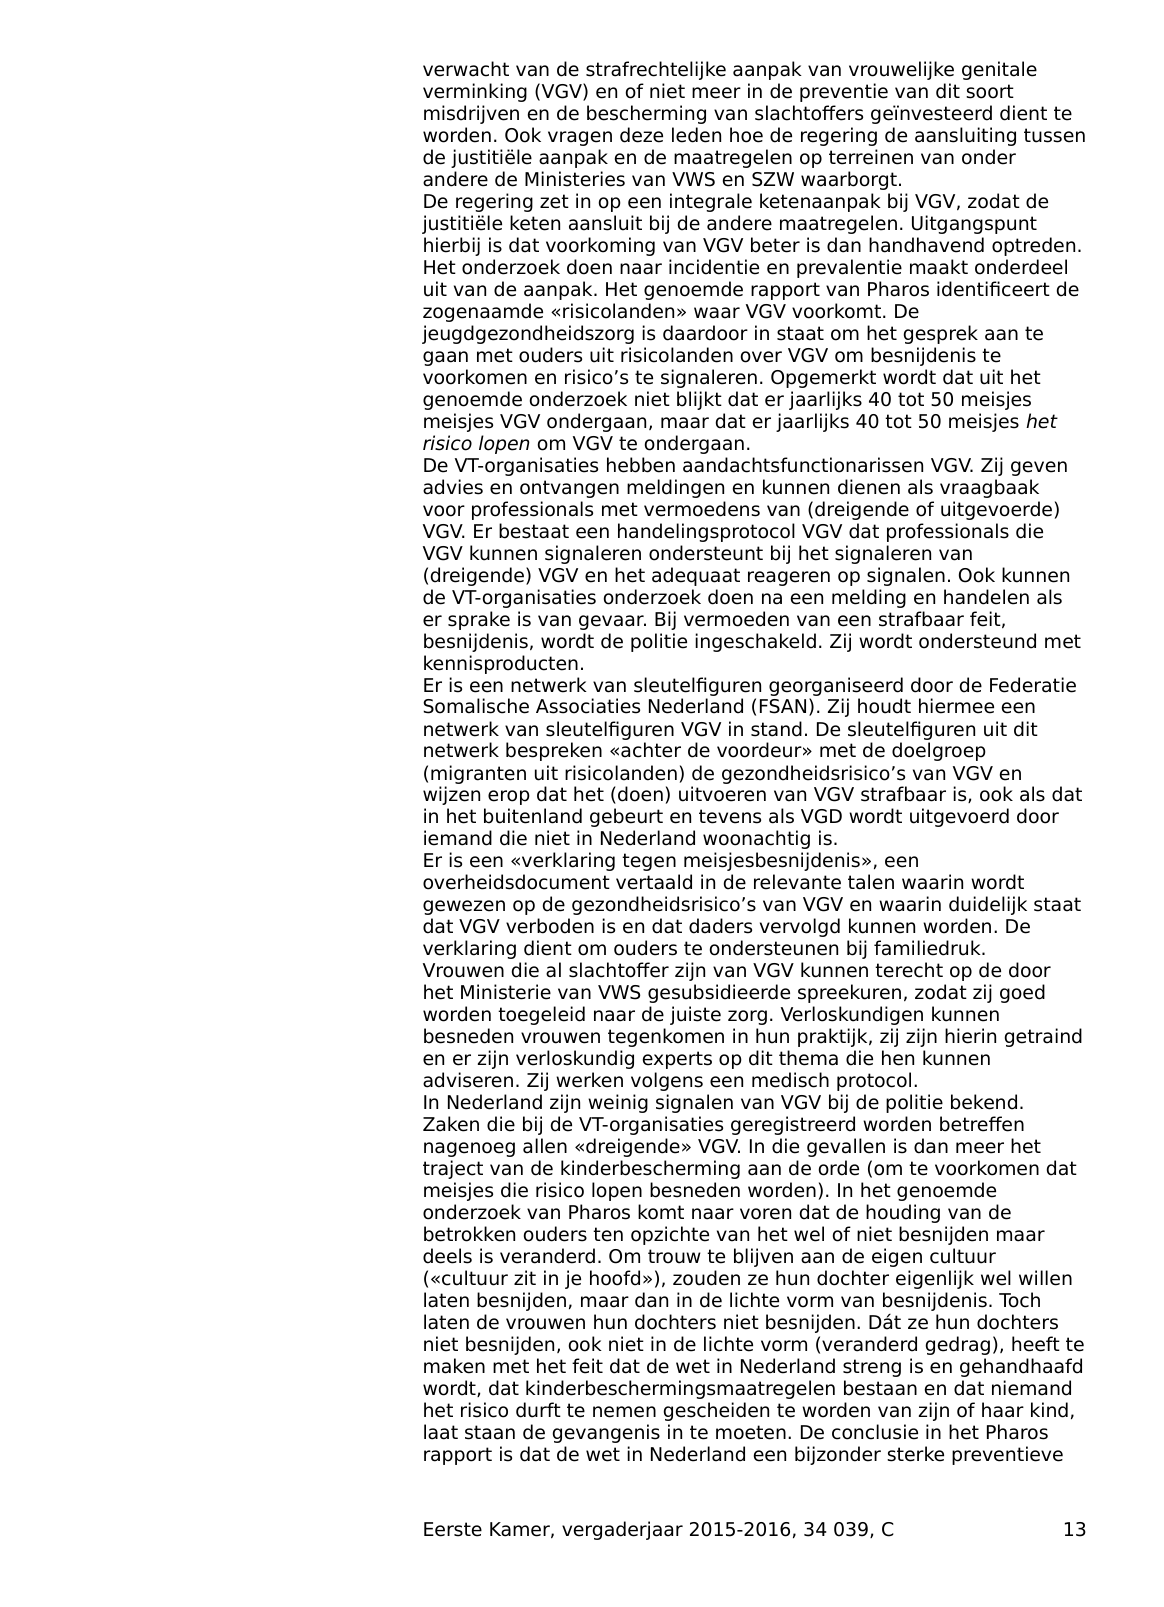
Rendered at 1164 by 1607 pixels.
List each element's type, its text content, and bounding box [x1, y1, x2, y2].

text Er is een «verklaring tegen meisjesbesnijdenis», een overheidsdocument vertaald in de relevante talen waarin wordt gewezen op de gezondheidsrisico’s van VGV en waarin duidelijk staat dat VGV verboden is en dat daders vervolgd kunnen worden. De verklaring dient om ouders te ondersteunen bij familiedruk. [422, 850, 1087, 960]
text In Nederland zijn weinig signalen van VGV bij de politie bekend. Zaken die bij de VT-organisaties geregistreerd worden betreffen nagenoeg allen «dreigende» VGV. In die gevallen is dan meer het traject van de kinderbescherming aan de orde (om te voorkomen dat meisjes die risico lopen besneden worden). In het genoemde onderzoek van Pharos komt naar voren dat de houding van de betrokken ouders ten opzichte van het wel of niet besnijden maar deels is veranderd. Om trouw te blijven aan de eigen cultuur («cultuur zit in je hoofd»), zouden ze hun dochter eigenlijk wel willen laten besnijden, maar dan in de lichte vorm van besnijdenis. Toch laten de vrouwen hun dochters niet besnijden. Dát ze hun dochters niet besnijden, ook niet in de lichte vorm (veranderd gedrag), heeft te maken met het feit dat de wet in Nederland streng is en gehandhaafd wordt, dat kinderbeschermingsmaatregelen bestaan en dat niemand het risico durft te nemen gescheiden te worden van zijn of haar kind, laat staan de gevangenis in te moeten. De conclusie in het Pharos rapport is dat de wet in Nederland een bijzonder sterke preventieve [422, 1092, 1087, 1466]
text De VT-organisaties hebben aandachtsfunctionarissen VGV. Zij geven advies en ontvangen meldingen en kunnen dienen als vraagbaak voor professionals met vermoedens van (dreigende of uitgevoerde) VGV. Er bestaat een handelingsprotocol VGV dat professionals die VGV kunnen signaleren ondersteunt bij het signaleren van (dreigende) VGV en het adequaat reageren op signalen. Ook kunnen de VT-organisaties onderzoek doen na een melding en handelen als er sprake is van gevaar. Bij vermoeden van een strafbaar feit, besnijdenis, wordt de politie ingeschakeld. Zij wordt ondersteund met kennisproducten. [422, 455, 1087, 674]
text Het onderzoek doen naar incidentie en prevalentie maakt onderdeel uit van de aanpak. Het genoemde rapport van Pharos identificeert de zogenaamde «risicolanden» waar VGV voorkomt. De jeugdgezondheidszorg is daardoor in staat om het gesprek aan te gaan met ouders uit risicolanden over VGV om besnijdenis te voorkomen en risico’s te signaleren. Opgemerkt wordt dat uit het genoemde onderzoek niet blijkt dat er jaarlijks 40 tot 50 meisjes meisjes VGV ondergaan, maar dat er jaarlijks 40 tot 50 meisjes het risico lopen om VGV te ondergaan. [422, 257, 1087, 455]
text Vrouwen die al slachtoffer zijn van VGV kunnen terecht op de door het Ministerie van VWS gesubsidieerde spreekuren, zodat zij goed worden toegeleid naar de juiste zorg. Verloskundigen kunnen besneden vrouwen tegenkomen in hun praktijk, zij zijn hierin getraind en er zijn verloskundig experts op dit thema die hen kunnen adviseren. Zij werken volgens een medisch protocol. [422, 960, 1087, 1092]
text verwacht van de strafrechtelijke aanpak van vrouwelijke genitale verminking (VGV) en of niet meer in de preventie van dit soort misdrijven en de bescherming van slachtoffers geïnvesteerd dient te worden. Ook vragen deze leden hoe de regering de aansluiting tussen de justitiële aanpak en de maatregelen op terreinen van onder andere de Ministeries van VWS en SZW waarborgt. [422, 59, 1087, 191]
text Er is een netwerk van sleutelfiguren georganiseerd door de Federatie Somalische Associaties Nederland (FSAN). Zij houdt hiermee een netwerk van sleutelfiguren VGV in stand. De sleutelfiguren uit dit netwerk bespreken «achter de voordeur» met de doelgroep (migranten uit risicolanden) de gezondheidsrisico’s van VGV en wijzen erop dat het (doen) uitvoeren van VGV strafbaar is, ook als dat in het buitenland gebeurt en tevens als VGD wordt uitgevoerd door iemand die niet in Nederland woonachtig is. [422, 674, 1087, 850]
text De regering zet in op een integrale ketenaanpak bij VGV, zodat de justitiële keten aansluit bij de andere maatregelen. Uitgangspunt hierbij is dat voorkoming van VGV beter is dan handhavend optreden. [422, 191, 1087, 257]
